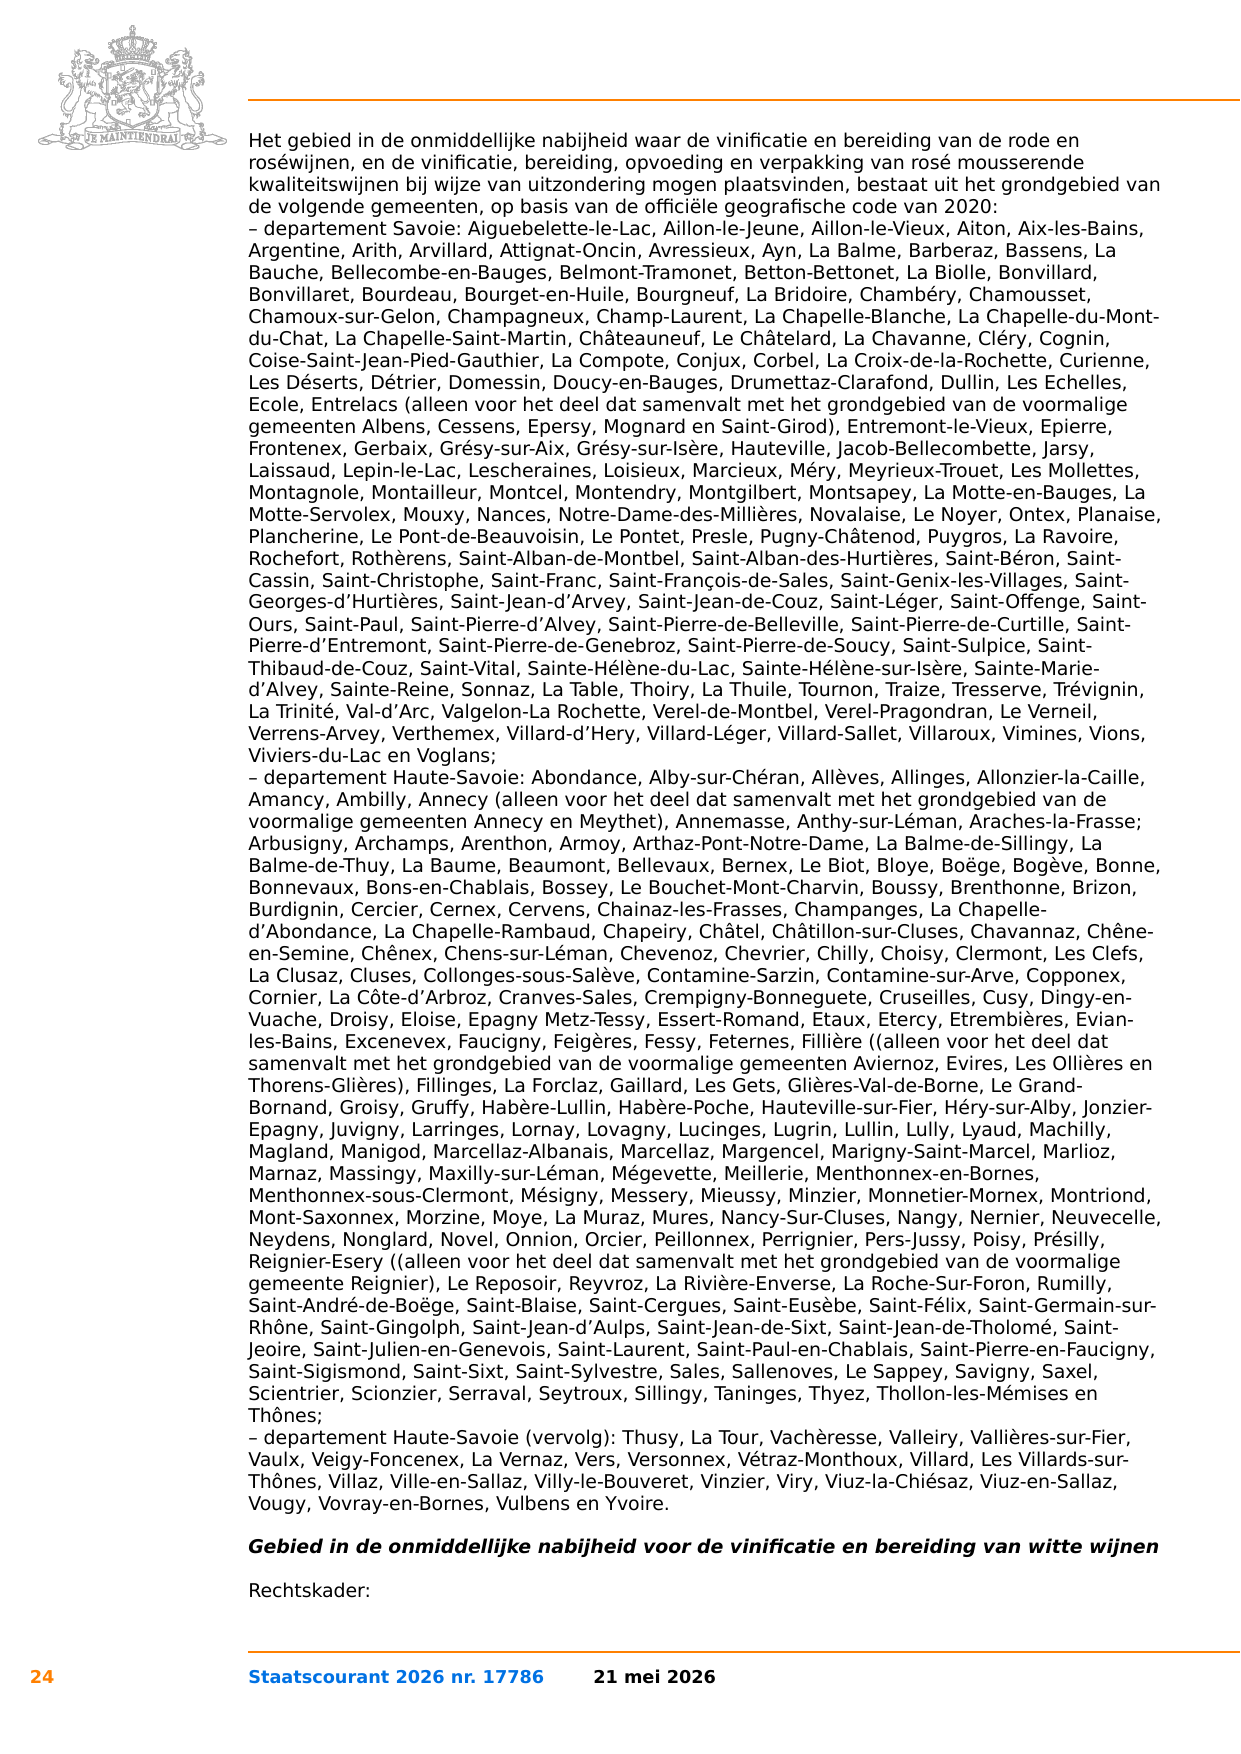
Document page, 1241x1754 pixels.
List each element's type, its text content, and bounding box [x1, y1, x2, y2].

text – departement Haute-Savoie: Abondance, Alby-sur-Chéran, Allèves, Allinges, Allonzier-la-Caille, Amancy, Ambilly, Annecy (alleen voor het deel dat samenvalt met het grondgebied van de voormalige gemeenten Annecy en Meythet), Annemasse, Anthy-sur-Léman, Araches-la-Frasse; Arbusigny, Archamps, Arenthon, Armoy, Arthaz-Pont-Notre-Dame, La Balme-de-Sillingy, La Balme-de-Thuy, La Baume, Beaumont, Bellevaux, Bernex, Le Biot, Bloye, Boëge, Bogève, Bonne, Bonnevaux, Bons-en-Chablais, Bossey, Le Bouchet-Mont-Charvin, Boussy, Brenthonne, Brizon, Burdignin, Cercier, Cernex, Cervens, Chainaz-les-Frasses, Champanges, La Chapelle-d’Abondance, La Chapelle-Rambaud, Chapeiry, Châtel, Châtillon-sur-Cluses, Chavannaz, Chêne-en-Semine, Chênex, Chens-sur-Léman, Chevenoz, Chevrier, Chilly, Choisy, Clermont, Les Clefs, La Clusaz, Cluses, Collonges-sous-Salève, Contamine-Sarzin, Contamine-sur-Arve, Copponex, Cornier, La Côte-d’Arbroz, Cranves-Sales, Crempigny-Bonneguete, Cruseilles, Cusy, Dingy-en-Vuache, Droisy, Eloise, Epagny Metz-Tessy, Essert-Romand, Etaux, Etercy, Etrembières, Evian-les-Bains, Excenevex, Faucigny, Feigères, Fessy, Feternes, Fillière ((alleen voor het deel dat samenvalt met het grondgebied van de voormalige gemeenten Aviernoz, Evires, Les Ollières en Thorens-Glières), Fillinges, La Forclaz, Gaillard, Les Gets, Glières-Val-de-Borne, Le Grand-Bornand, Groisy, Gruffy, Habère-Lullin, Habère-Poche, Hauteville-sur-Fier, Héry-sur-Alby, Jonzier-Epagny, Juvigny, Larringes, Lornay, Lovagny, Lucinges, Lugrin, Lullin, Lully, Lyaud, Machilly, Magland, Manigod, Marcellaz-Albanais, Marcellaz, Margencel, Marigny-Saint-Marcel, Marlioz, Marnaz, Massingy, Maxilly-sur-Léman, Mégevette, Meillerie, Menthonnex-en-Bornes, Menthonnex-sous-Clermont, Mésigny, Messery, Mieussy, Minzier, Monnetier-Mornex, Montriond, Mont-Saxonnex, Morzine, Moye, La Muraz, Mures, Nancy-Sur-Cluses, Nangy, Nernier, Neuvecelle, Neydens, Nonglard, Novel, Onnion, Orcier, Peillonnex, Perrignier, Pers-Jussy, Poisy, Présilly, Reignier-Esery ((alleen voor het deel dat samenvalt met het grondgebied van de voormalige gemeente Reignier), Le Reposoir, Reyvroz, La Rivière-Enverse, La Roche-Sur-Foron, Rumilly, Saint-André-de-Boëge, Saint-Blaise, Saint-Cergues, Saint-Eusèbe, Saint-Félix, Saint-Germain-sur-Rhône, Saint-Gingolph, Saint-Jean-d’Aulps, Saint-Jean-de-Sixt, Saint-Jean-de-Tholomé, Saint-Jeoire, Saint-Julien-en-Genevois, Saint-Laurent, Saint-Paul-en-Chablais, Saint-Pierre-en-Faucigny, Saint-Sigismond, Saint-Sixt, Saint-Sylvestre, Sales, Sallenoves, Le Sappey, Savigny, Saxel, Scientrier, Scionzier, Serraval, Seytroux, Sillingy, Taninges, Thyez, Thollon-les-Mémises en Thônes; [248, 767, 1163, 1427]
subtitle Gebied in de onmiddellijke nabijheid voor de vinificatie en bereiding van witte wijnen [248, 1536, 1163, 1558]
text Rechtskader: [248, 1580, 1163, 1602]
picture [38, 25, 227, 150]
text – departement Savoie: Aiguebelette-le-Lac, Aillon-le-Jeune, Aillon-le-Vieux, Aiton, Aix-les-Bains, Argentine, Arith, Arvillard, Attignat-Oncin, Avressieux, Ayn, La Balme, Barberaz, Bassens, La Bauche, Bellecombe-en-Bauges, Belmont-Tramonet, Betton-Bettonet, La Biolle, Bonvillard, Bonvillaret, Bourdeau, Bourget-en-Huile, Bourgneuf, La Bridoire, Chambéry, Chamousset, Chamoux-sur-Gelon, Champagneux, Champ-Laurent, La Chapelle-Blanche, La Chapelle-du-Mont-du-Chat, La Chapelle-Saint-Martin, Châteauneuf, Le Châtelard, La Chavanne, Cléry, Cognin, Coise-Saint-Jean-Pied-Gauthier, La Compote, Conjux, Corbel, La Croix-de-la-Rochette, Curienne, Les Déserts, Détrier, Domessin, Doucy-en-Bauges, Drumettaz-Clarafond, Dullin, Les Echelles, Ecole, Entrelacs (alleen voor het deel dat samenvalt met het grondgebied van de voormalige gemeenten Albens, Cessens, Epersy, Mognard en Saint-Girod), Entremont-le-Vieux, Epierre, Frontenex, Gerbaix, Grésy-sur-Aix, Grésy-sur-Isère, Hauteville, Jacob-Bellecombette, Jarsy, Laissaud, Lepin-le-Lac, Lescheraines, Loisieux, Marcieux, Méry, Meyrieux-Trouet, Les Mollettes, Montagnole, Montailleur, Montcel, Montendry, Montgilbert, Montsapey, La Motte-en-Bauges, La Motte-Servolex, Mouxy, Nances, Notre-Dame-des-Millières, Novalaise, Le Noyer, Ontex, Planaise, Plancherine, Le Pont-de-Beauvoisin, Le Pontet, Presle, Pugny-Châtenod, Puygros, La Ravoire, Rochefort, Rothèrens, Saint-Alban-de-Montbel, Saint-Alban-des-Hurtières, Saint-Béron, Saint-Cassin, Saint-Christophe, Saint-Franc, Saint-François-de-Sales, Saint-Genix-les-Villages, Saint-Georges-d’Hurtières, Saint-Jean-d’Arvey, Saint-Jean-de-Couz, Saint-Léger, Saint-Offenge, Saint-Ours, Saint-Paul, Saint-Pierre-d’Alvey, Saint-Pierre-de-Belleville, Saint-Pierre-de-Curtille, Saint-Pierre-d’Entremont, Saint-Pierre-de-Genebroz, Saint-Pierre-de-Soucy, Saint-Sulpice, Saint-Thibaud-de-Couz, Saint-Vital, Sainte-Hélène-du-Lac, Sainte-Hélène-sur-Isère, Sainte-Marie-d’Alvey, Sainte-Reine, Sonnaz, La Table, Thoiry, La Thuile, Tournon, Traize, Tresserve, Trévignin, La Trinité, Val-d’Arc, Valgelon-La Rochette, Verel-de-Montbel, Verel-Pragondran, Le Verneil, Verrens-Arvey, Verthemex, Villard-d’Hery, Villard-Léger, Villard-Sallet, Villaroux, Vimines, Vions, Viviers-du-Lac en Voglans; [248, 218, 1163, 767]
text Het gebied in de onmiddellijke nabijheid waar de vinificatie en bereiding van de rode en roséwijnen, en de vinificatie, bereiding, opvoeding en verpakking van rosé mousserende kwaliteitswijnen bij wijze van uitzondering mogen plaatsvinden, bestaat uit het grondgebied van de volgende gemeenten, op basis van de officiële geografische code van 2020: [248, 130, 1163, 218]
text – departement Haute-Savoie (vervolg): Thusy, La Tour, Vachèresse, Valleiry, Vallières-sur-Fier, Vaulx, Veigy-Foncenex, La Vernaz, Vers, Versonnex, Vétraz-Monthoux, Villard, Les Villards-sur-Thônes, Villaz, Ville-en-Sallaz, Villy-le-Bouveret, Vinzier, Viry, Viuz-la-Chiésaz, Viuz-en-Sallaz, Vougy, Vovray-en-Bornes, Vulbens en Yvoire. [248, 1427, 1163, 1514]
